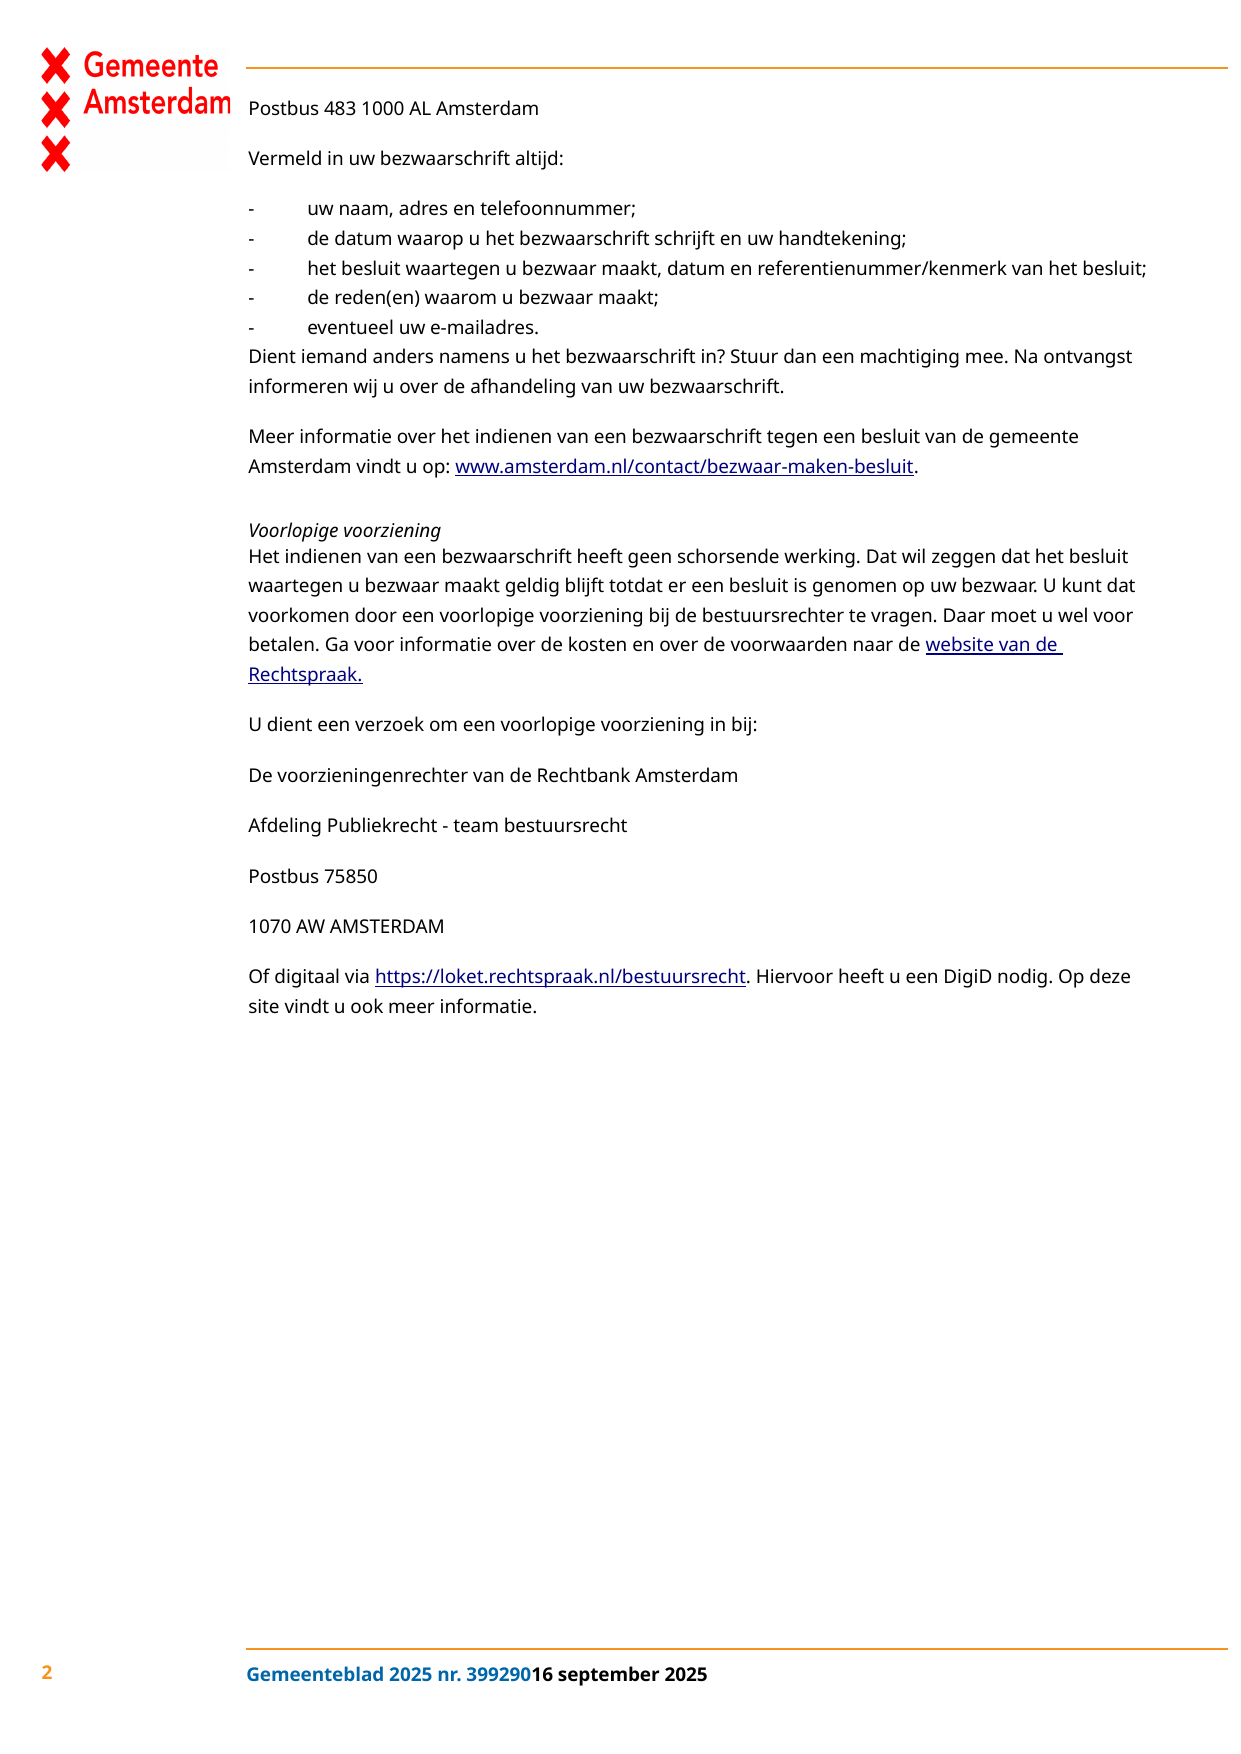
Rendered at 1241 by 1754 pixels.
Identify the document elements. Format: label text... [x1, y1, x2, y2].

list het besluit waartegen u bezwaar maakt, datum en referentienummer/kenmerk van het besluit; [248, 255, 1152, 281]
text Of digitaal via https://loket.rechtspraak.nl/bestuursrecht. Hiervoor heeft u een DigiD nodig. Op deze site vindt u ook meer informatie. [248, 964, 1152, 1019]
text Postbus 483 1000 AL Amsterdam [248, 95, 1152, 121]
text Voorlopige voorziening [248, 517, 1152, 543]
list de reden(en) waarom u bezwaar maakt; [248, 284, 1152, 310]
list eventueel uw e-mailadres. [248, 314, 1152, 340]
text Postbus 75850 [248, 863, 1152, 888]
list de datum waarop u het bezwaarschrift schrijft en uw handtekening; [248, 225, 1152, 251]
text Het indienen van een bezwaarschrift heeft geen schorsende werking. Dat wil zeggen dat het besluit waartegen u bezwaar maakt geldig blijft totdat er een besluit is genomen op uw bezwaar. U kunt dat voorkomen door een voorlopige voorziening bij de bestuursrechter te vragen. Daar moet u wel voor betalen. Ga voor informatie over de kosten en over de voorwaarden naar de website van de Rechtspraak. [248, 543, 1152, 687]
text U dient een verzoek om een voorlopige voorziening in bij: [248, 712, 1152, 737]
text Dient iemand anders namens u het bezwaarschrift in? Stuur dan een machtiging mee. Na ontvangst informeren wij u over de afhandeling van uw bezwaarschrift. [248, 343, 1152, 399]
picture [41, 47, 231, 172]
text Vermeld in uw bezwaarschrift altijd: [248, 145, 1152, 171]
text De voorzieningenrechter van de Rechtbank Amsterdam [248, 762, 1152, 788]
text 1070 AW AMSTERDAM [248, 913, 1152, 939]
list uw naam, adres en telefoonnummer; [248, 196, 1152, 221]
text Afdeling Publiekrecht - team bestuursrecht [248, 812, 1152, 838]
text Meer informatie over het indienen van een bezwaarschrift tegen een besluit van de gemeente Amsterdam vindt u op: www.amsterdam.nl/contact/bezwaar-maken-besluit. [248, 423, 1152, 479]
